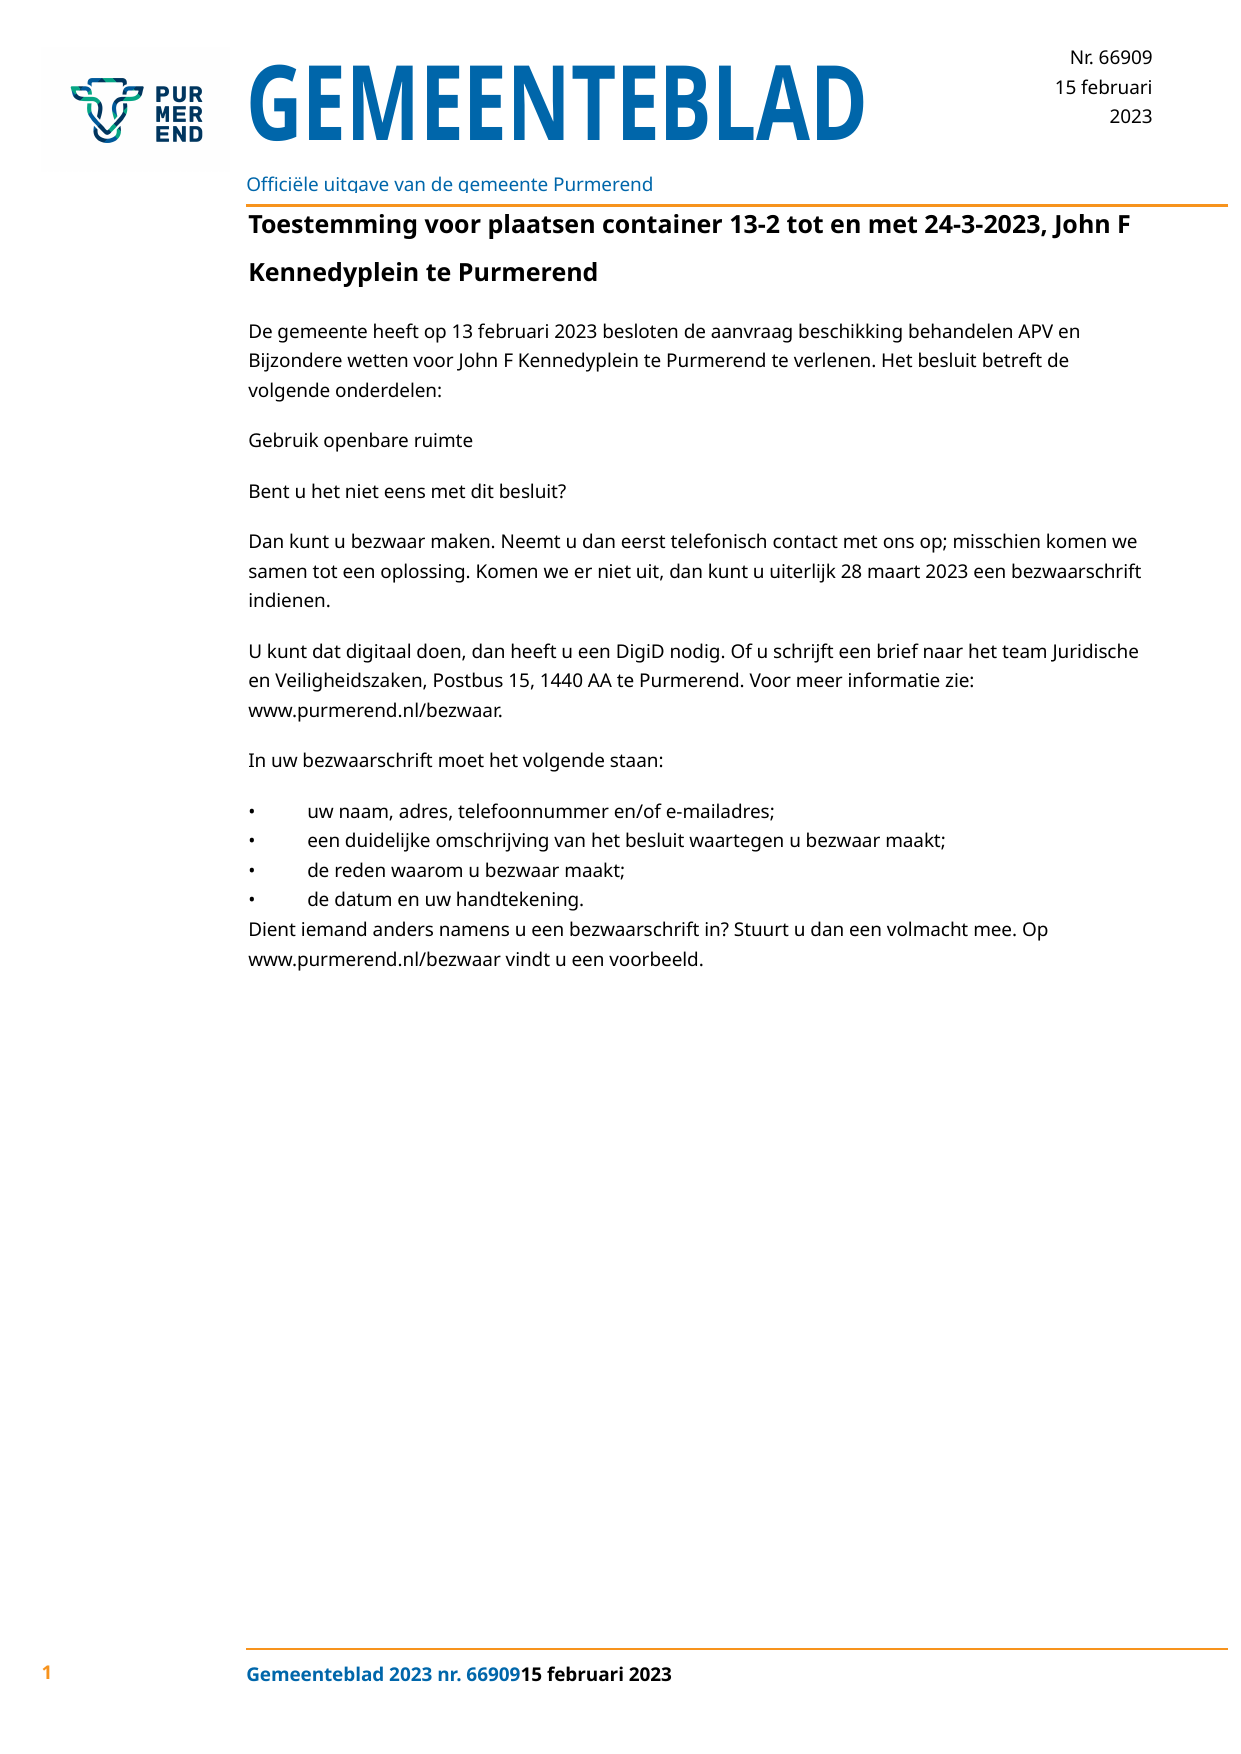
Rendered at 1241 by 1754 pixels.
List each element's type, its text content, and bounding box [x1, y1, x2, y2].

list de datum en uw handtekening. [248, 887, 1152, 912]
list uw naam, adres, telefoonnummer en/of e-mailadres; [248, 798, 1152, 824]
text Dient iemand anders namens u een bezwaarschrift in? Stuurt u dan een volmacht mee. Op www.purmerend.nl/bezwaar vindt u een voorbeeld. [248, 916, 1152, 972]
text U kunt dat digitaal doen, dan heeft u een DigiD nodig. Of u schrijft een brief naar het team Juridische en Veiligheidszaken, Postbus 15, 1440 AA te Purmerend. Voor meer informatie zie: www.purmerend.nl/bezwaar. [248, 638, 1152, 723]
picture [41, 47, 231, 172]
list een duidelijke omschrijving van het besluit waartegen u bezwaar maakt; [248, 827, 1152, 853]
text Gebruik openbare ruimte [248, 427, 1152, 453]
text Dan kunt u bezwaar maken. Neemt u dan eerst telefonisch contact met ons op; misschien komen we samen tot een oplossing. Komen we er niet uit, dan kunt u uiterlijk 28 maart 2023 een bezwaarschrift indienen. [248, 528, 1152, 613]
text Bent u het niet eens met dit besluit? [248, 478, 1152, 504]
text In uw bezwaarschrift moet het volgende staan: [248, 747, 1152, 773]
text Toestemming voor plaatsen container 13-2 tot en met 24-3-2023, John F Kennedyplein te Purmerend [248, 207, 1152, 288]
text De gemeente heeft op 13 februari 2023 besloten de aanvraag beschikking behandelen APV en Bijzondere wetten voor John F Kennedyplein te Purmerend te verlenen. Het besluit betreft de volgende onderdelen: [248, 318, 1152, 403]
list de reden waarom u bezwaar maakt; [248, 857, 1152, 883]
